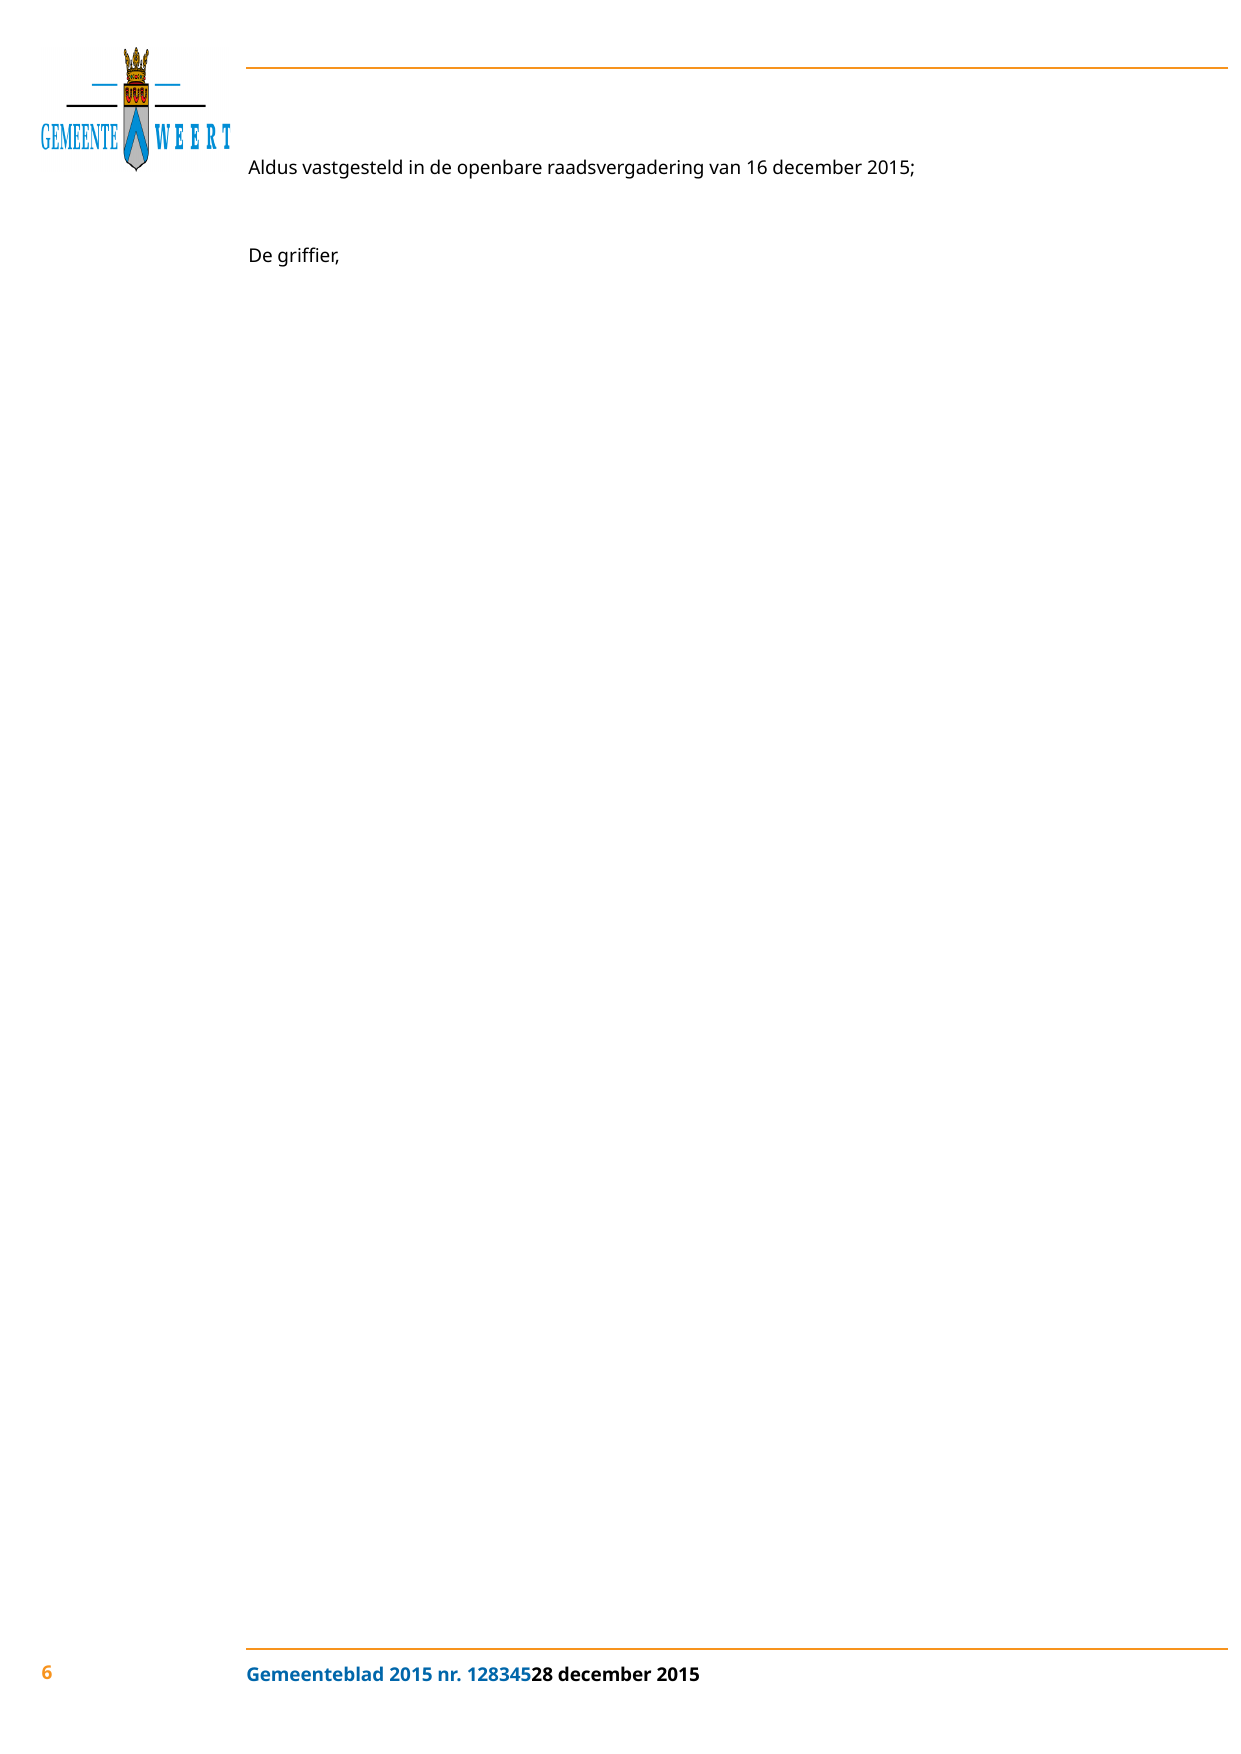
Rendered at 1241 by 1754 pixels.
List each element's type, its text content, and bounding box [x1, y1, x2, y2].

picture [41, 47, 231, 172]
text De griffier, [248, 243, 1152, 268]
text Aldus vastgesteld in de openbare raadsvergadering van 16 december 2015; [248, 154, 1152, 180]
